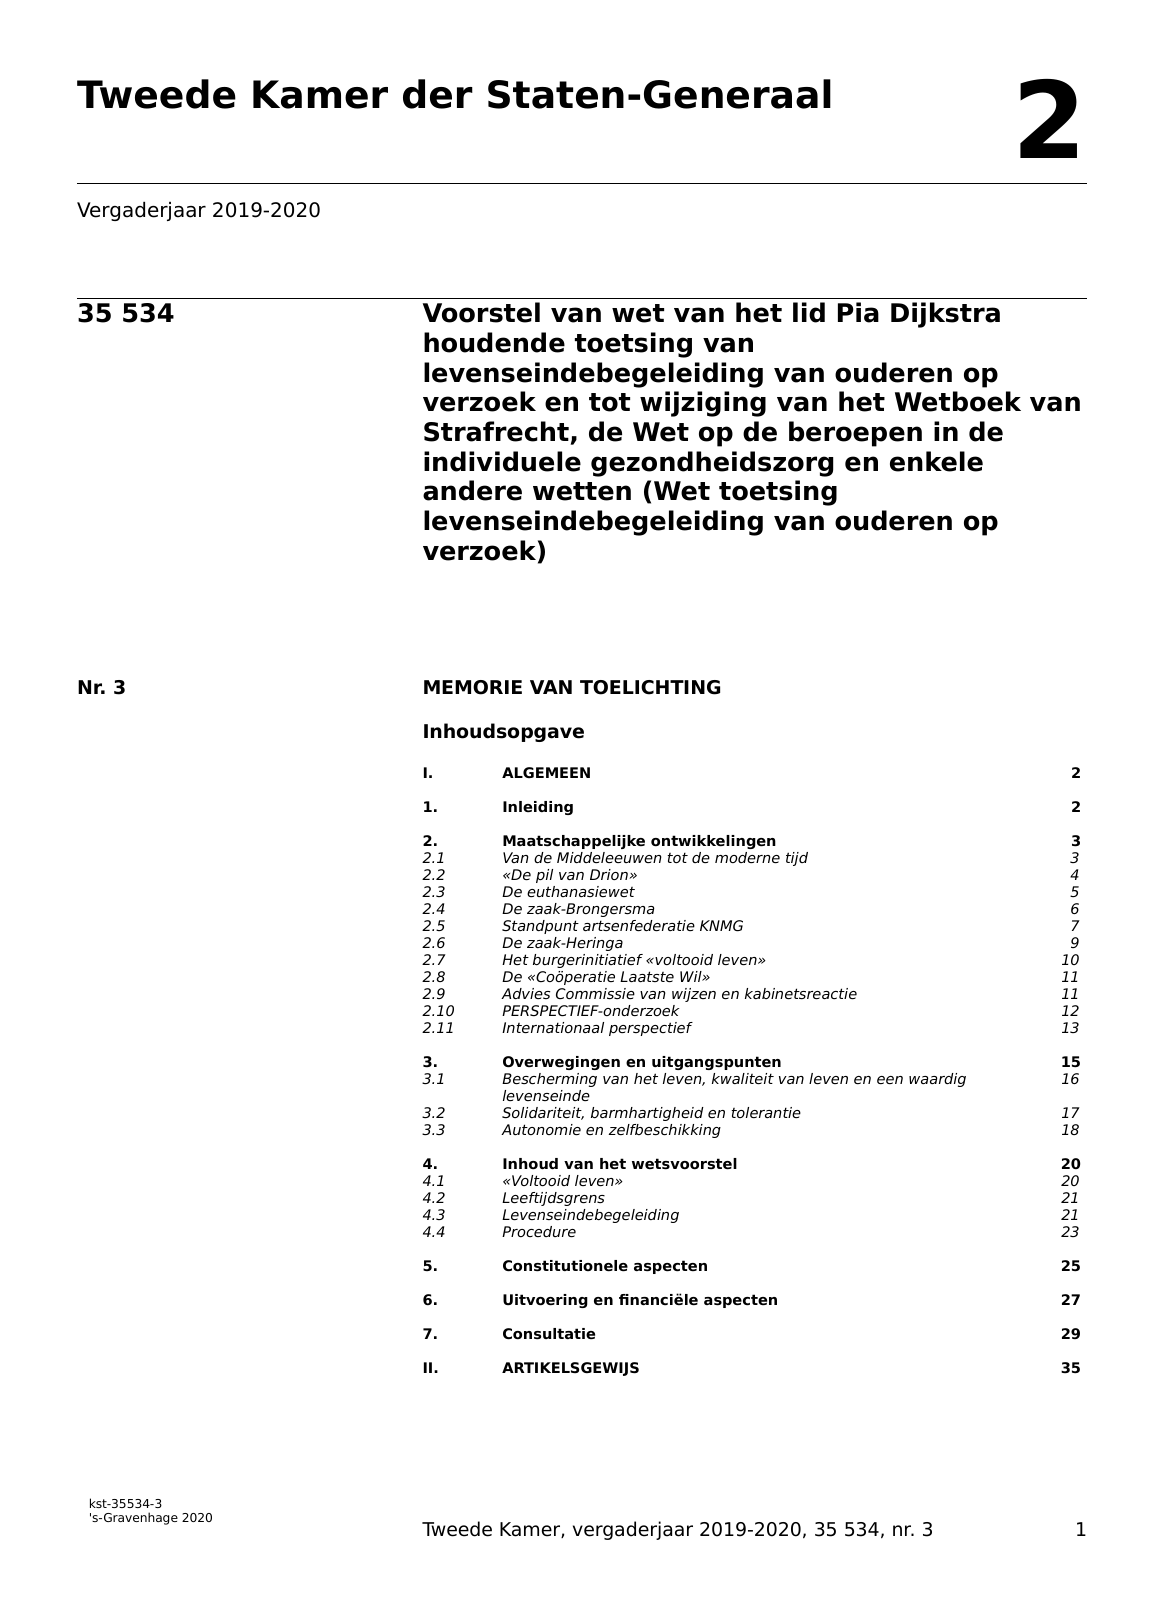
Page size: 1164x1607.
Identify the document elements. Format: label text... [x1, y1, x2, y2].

table_cell 13 [1028, 1020, 1087, 1037]
table_cell [422, 1139, 496, 1156]
table_cell Internationaal perspectief [496, 1020, 1028, 1037]
table_cell 17 [1028, 1105, 1087, 1122]
table_header Tweede Kamer der Staten-Generaal [77, 59, 886, 183]
table_cell [1028, 816, 1087, 833]
table_cell 2. [422, 833, 496, 850]
table_header I. [422, 765, 496, 782]
table_cell [1028, 1275, 1087, 1292]
table_cell Bescherming van het leven, kwaliteit van leven en een waardig levenseinde [496, 1071, 1028, 1105]
table_cell 3.3 [422, 1122, 496, 1139]
table_cell 2.10 [422, 1003, 496, 1020]
table_cell 2.5 [422, 918, 496, 935]
table_cell 4.3 [422, 1207, 496, 1224]
table_cell [422, 1275, 496, 1292]
table_cell «Voltooid leven» [496, 1173, 1028, 1190]
table_cell [496, 816, 1028, 833]
table_cell Overwegingen en uitgangspunten [496, 1054, 1028, 1071]
table_cell 3 [1028, 850, 1087, 867]
table_cell 3 [1028, 833, 1087, 850]
table_cell 20 [1028, 1173, 1087, 1190]
text 's-Gravenhage 2020 [88, 1511, 323, 1525]
table_cell [422, 816, 496, 833]
table_cell Inleiding [496, 799, 1028, 816]
table_cell Inhoud van het wetsvoorstel [496, 1156, 1028, 1173]
table_cell [1028, 1139, 1087, 1156]
table_cell [1028, 1037, 1087, 1054]
table_cell 3. [422, 1054, 496, 1071]
table_cell Het burgerinitiatief «voltooid leven» [496, 952, 1028, 969]
table_cell 1. [422, 799, 496, 816]
subtitle Nr. 3 MEMORIE VAN TOELICHTING [77, 677, 1087, 699]
table_cell [422, 1037, 496, 1054]
table_cell «De pil van Drion» [496, 867, 1028, 884]
table_cell 27 [1028, 1292, 1087, 1308]
table_cell 3.2 [422, 1105, 496, 1122]
table_cell II. [422, 1360, 496, 1376]
table_cell [1028, 1343, 1087, 1359]
table_cell 11 [1028, 986, 1087, 1003]
table_cell [422, 1343, 496, 1359]
table_cell 5 [1028, 884, 1087, 901]
table_cell De zaak-Heringa [496, 935, 1028, 952]
table_cell 20 [1028, 1156, 1087, 1173]
table_cell Levenseindebegeleiding [496, 1207, 1028, 1224]
table_cell 11 [1028, 969, 1087, 986]
table_cell [422, 1241, 496, 1258]
table_cell [496, 1275, 1028, 1292]
table_cell 2.2 [422, 867, 496, 884]
table_cell 21 [1028, 1190, 1087, 1207]
table_header 2 [1028, 765, 1087, 782]
table_cell 2.7 [422, 952, 496, 969]
table_cell [496, 1309, 1028, 1326]
table_cell 18 [1028, 1122, 1087, 1139]
table_cell 9 [1028, 935, 1087, 952]
table_cell 35 [1028, 1360, 1087, 1376]
table_cell 2.6 [422, 935, 496, 952]
text kst-35534-3 [88, 1497, 323, 1511]
table_cell Consultatie [496, 1326, 1028, 1342]
table_cell 4.2 [422, 1190, 496, 1207]
table_cell [1028, 782, 1087, 799]
table_cell 7. [422, 1326, 496, 1342]
table_cell Maatschappelijke ontwikkelingen [496, 833, 1028, 850]
table_cell 15 [1028, 1054, 1087, 1071]
table_cell Standpunt artsenfederatie KNMG [496, 918, 1028, 935]
table_cell Leeftijdsgrens [496, 1190, 1028, 1207]
table_cell 2.1 [422, 850, 496, 867]
table_cell [422, 1309, 496, 1326]
table_cell [496, 782, 1028, 799]
table_cell ARTIKELSGEWIJS [496, 1360, 1028, 1376]
table_cell 6. [422, 1292, 496, 1308]
table_cell 25 [1028, 1258, 1087, 1274]
subtitle 35 534 Voorstel van wet van het lid Pia Dijkstra houdende toetsing van levenseindebegeleiding van ouderen op verzoek en tot wijziging van het Wetboek van Strafrecht, de Wet op de beroepen in de individuele gezondheidszorg en enkele andere wetten (Wet toetsing levenseindebegeleiding van ouderen op verzoek) [77, 299, 1087, 566]
subtitle Inhoudsopgave [422, 721, 1087, 743]
table_cell 4.4 [422, 1224, 496, 1241]
table_cell Procedure [496, 1224, 1028, 1241]
table_cell 2.11 [422, 1020, 496, 1037]
table_cell [422, 782, 496, 799]
table_cell [496, 1037, 1028, 1054]
table_cell PERSPECTIEF-onderzoek [496, 1003, 1028, 1020]
table_cell De zaak-Brongersma [496, 901, 1028, 918]
table_cell 3.1 [422, 1071, 496, 1105]
table_cell [496, 1139, 1028, 1156]
table_cell 29 [1028, 1326, 1087, 1342]
table_cell Van de Middeleeuwen tot de moderne tijd [496, 850, 1028, 867]
table_cell [496, 1343, 1028, 1359]
table_header 2 [886, 59, 1087, 183]
table_cell [1028, 1309, 1087, 1326]
table_cell 16 [1028, 1071, 1087, 1105]
table_cell 12 [1028, 1003, 1087, 1020]
table_cell 2.3 [422, 884, 496, 901]
table_cell 2.9 [422, 986, 496, 1003]
table_cell 5. [422, 1258, 496, 1274]
table_cell 4.1 [422, 1173, 496, 1190]
table_header ALGEMEEN [496, 765, 1028, 782]
table_cell Uitvoering en financiële aspecten [496, 1292, 1028, 1308]
table_cell Vergaderjaar 2019-2020 [77, 184, 1087, 298]
table_cell Autonomie en zelfbeschikking [496, 1122, 1028, 1139]
table_cell 2.8 [422, 969, 496, 986]
table_cell 7 [1028, 918, 1087, 935]
table_cell Advies Commissie van wijzen en kabinetsreactie [496, 986, 1028, 1003]
table_cell Constitutionele aspecten [496, 1258, 1028, 1274]
table_cell 2.4 [422, 901, 496, 918]
table_cell 6 [1028, 901, 1087, 918]
table_cell [496, 1241, 1028, 1258]
table_cell 23 [1028, 1224, 1087, 1241]
table_cell [1028, 1241, 1087, 1258]
table_cell 21 [1028, 1207, 1087, 1224]
table_cell De euthanasiewet [496, 884, 1028, 901]
table_cell De «Coöperatie Laatste Wil» [496, 969, 1028, 986]
table_cell 4 [1028, 867, 1087, 884]
table_cell 4. [422, 1156, 496, 1173]
table_cell Solidariteit, barmhartigheid en tolerantie [496, 1105, 1028, 1122]
table_cell 2 [1028, 799, 1087, 816]
table_cell 10 [1028, 952, 1087, 969]
